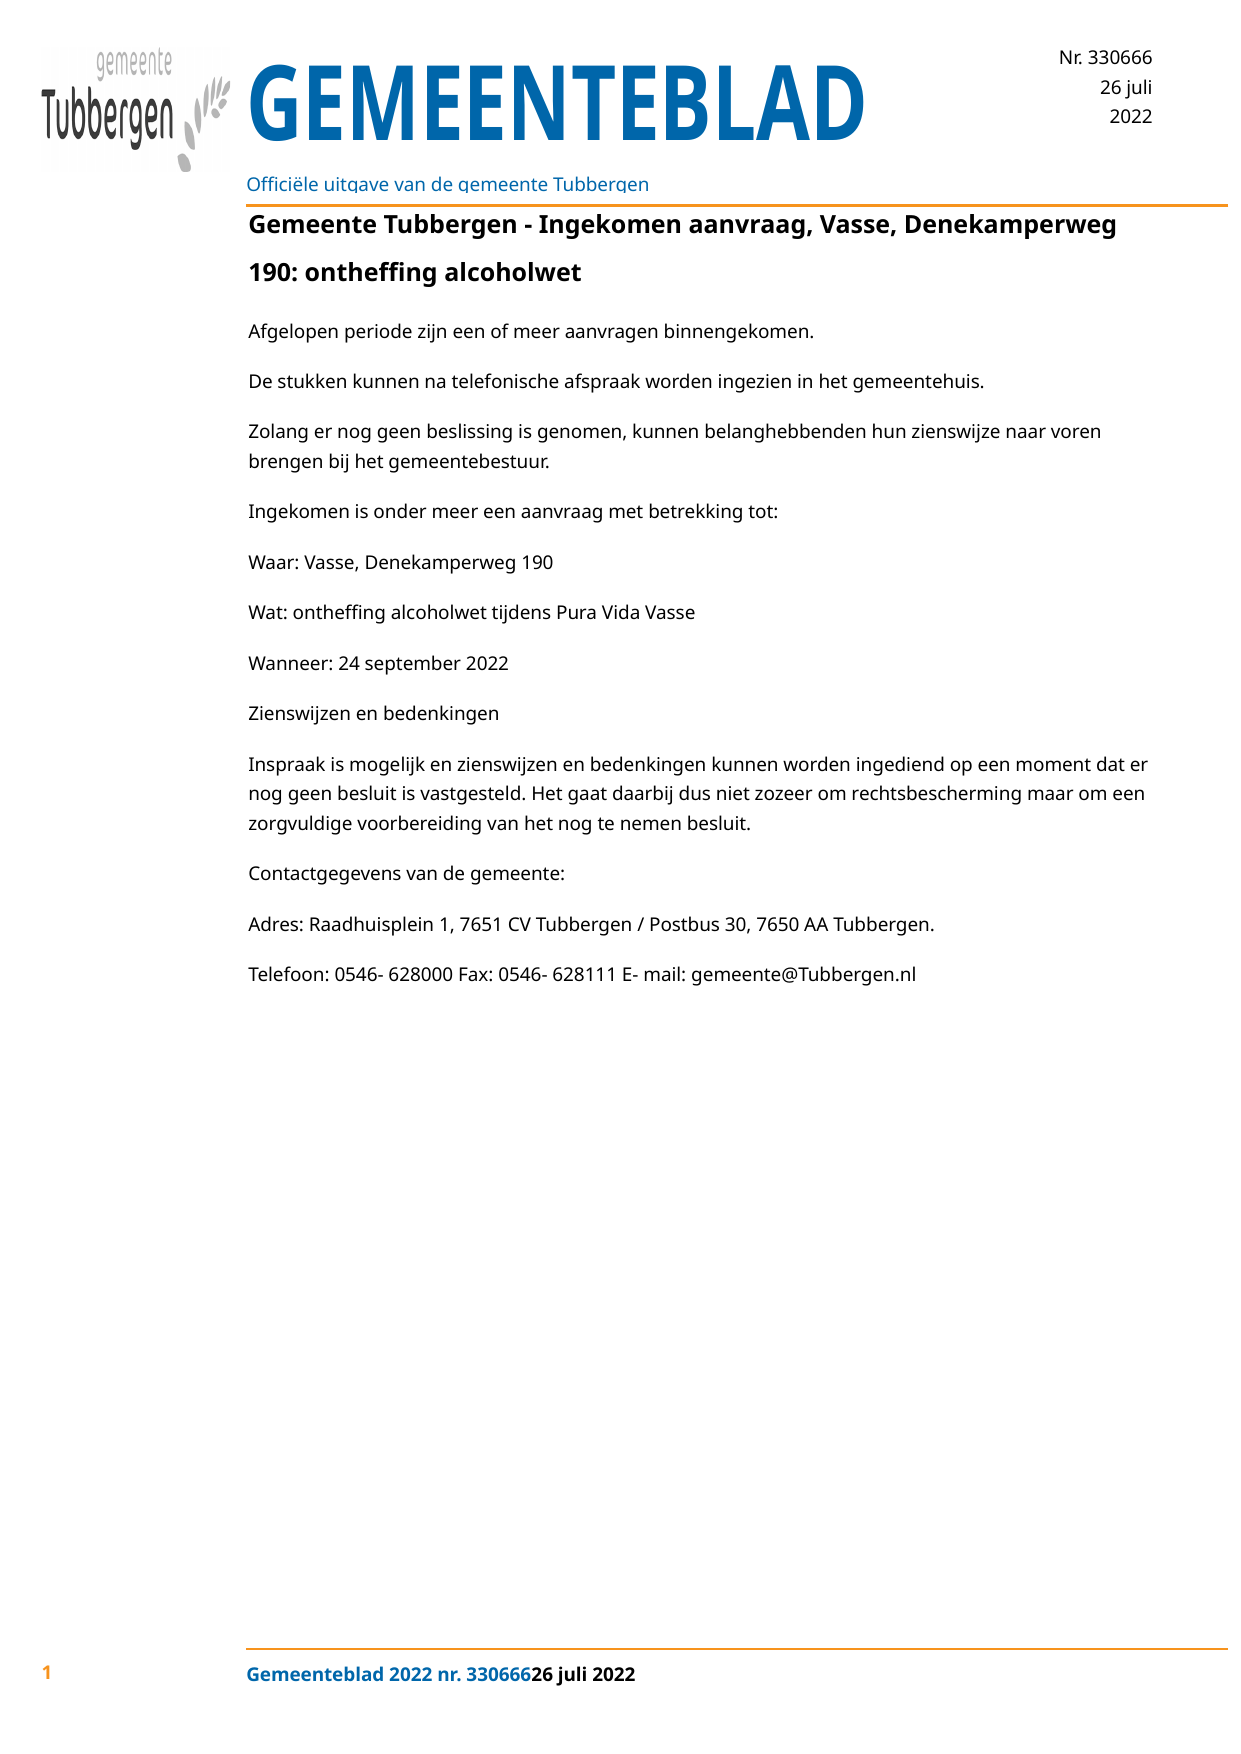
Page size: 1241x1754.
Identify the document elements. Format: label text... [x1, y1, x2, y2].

text Wat: ontheffing alcoholwet tijdens Pura Vida Vasse [248, 599, 1152, 625]
text Adres: Raadhuisplein 1, 7651 CV Tubbergen / Postbus 30, 7650 AA Tubbergen. [248, 911, 1152, 937]
picture [41, 47, 231, 172]
text Wanneer: 24 september 2022 [248, 650, 1152, 676]
text Waar: Vasse, Denekamperweg 190 [248, 549, 1152, 575]
text Inspraak is mogelijk en zienswijzen en bedenkingen kunnen worden ingediend op een moment dat er nog geen besluit is vastgesteld. Het gaat daarbij dus niet zozeer om rechtsbescherming maar om een zorgvuldige voorbereiding van het nog te nemen besluit. [248, 751, 1152, 836]
text Contactgegevens van de gemeente: [248, 860, 1152, 886]
text Afgelopen periode zijn een of meer aanvragen binnengekomen. [248, 318, 1152, 344]
text Ingekomen is onder meer een aanvraag met betrekking tot: [248, 499, 1152, 524]
text Telefoon: 0546- 628000 Fax: 0546- 628111 E- mail: gemeente@Tubbergen.nl [248, 961, 1152, 987]
text Zolang er nog geen beslissing is genomen, kunnen belanghebbenden hun zienswijze naar voren brengen bij het gemeentebestuur. [248, 419, 1152, 474]
text Gemeente Tubbergen - Ingekomen aanvraag, Vasse, Denekamperweg 190: ontheffing alcoholwet [248, 207, 1152, 288]
text De stukken kunnen na telefonische afspraak worden ingezien in het gemeentehuis. [248, 368, 1152, 394]
text Zienswijzen en bedenkingen [248, 700, 1152, 726]
